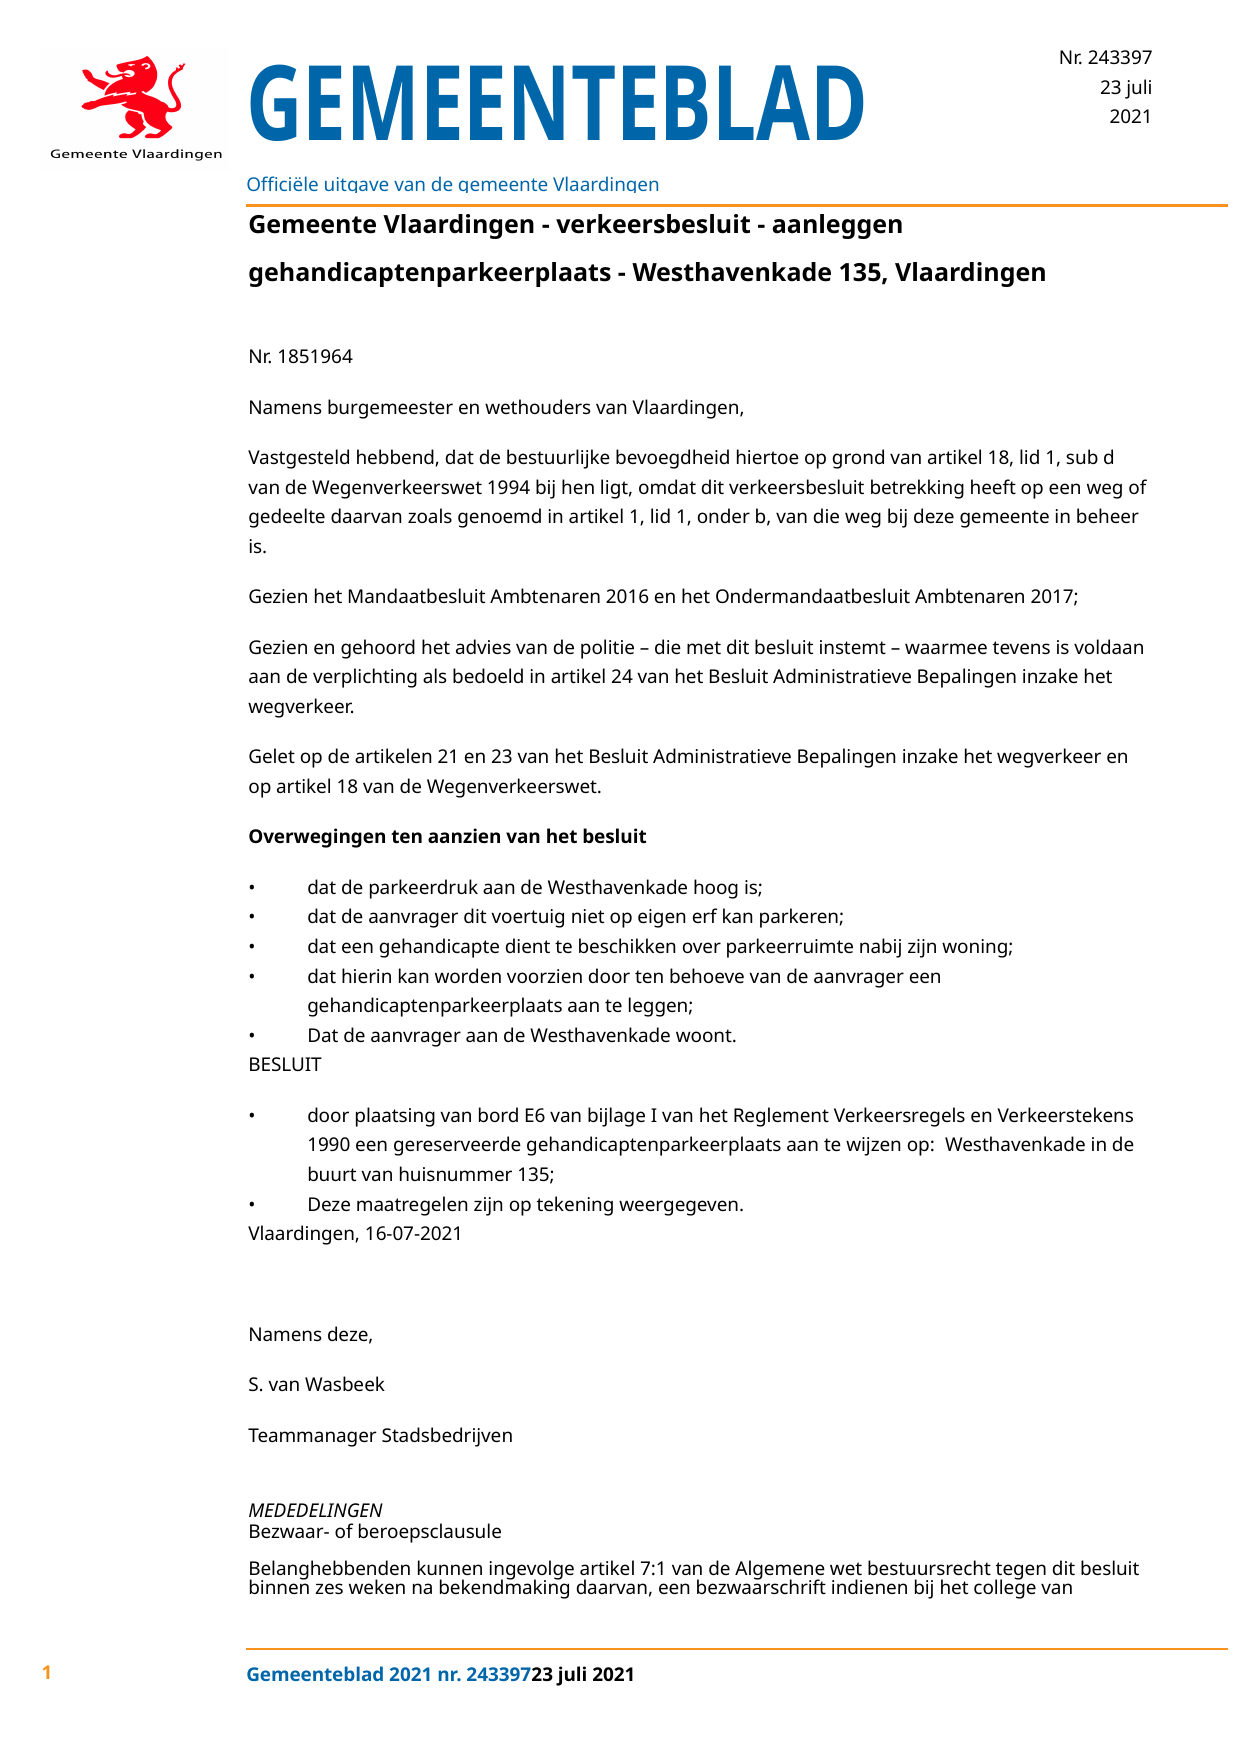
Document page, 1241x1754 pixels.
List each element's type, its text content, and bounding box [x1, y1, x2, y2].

text Gezien het Mandaatbesluit Ambtenaren 2016 en het Ondermandaatbesluit Ambtenaren 2017; [248, 584, 1152, 609]
text Vlaardingen, 16-07-2021 [248, 1220, 1152, 1246]
text Gemeente Vlaardingen - verkeersbesluit - aanleggen gehandicaptenparkeerplaats - Westhavenkade 135, Vlaardingen [248, 207, 1152, 288]
text Belanghebbenden kunnen ingevolge artikel 7:1 van de Algemene wet bestuursrecht tegen dit besluit binnen zes weken na bekendmaking daarvan, een bezwaarschrift indienen bij het college van [248, 1560, 1152, 1598]
picture [41, 47, 231, 172]
list dat de parkeerdruk aan de Westhavenkade hoog is; [248, 874, 1152, 900]
text MEDEDELINGEN [248, 1497, 1152, 1523]
text S. van Wasbeek [248, 1372, 1152, 1397]
text Nr. 1851964 [248, 344, 1152, 369]
list dat hierin kan worden voorzien door ten behoeve van de aanvrager een gehandicaptenparkeerplaats aan te leggen; [248, 963, 1152, 1018]
text Gezien en gehoord het advies van de politie – die met dit besluit instemt – waarmee tevens is voldaan aan de verplichting als bedoeld in artikel 24 van het Besluit Administratieve Bepalingen inzake het wegverkeer. [248, 634, 1152, 719]
text Namens deze, [248, 1321, 1152, 1347]
list Dat de aanvrager aan de Westhavenkade woont. [248, 1022, 1152, 1048]
text Namens burgemeester en wethouders van Vlaardingen, [248, 394, 1152, 420]
text BESLUIT [248, 1052, 1152, 1077]
list dat de aanvrager dit voertuig niet op eigen erf kan parkeren; [248, 904, 1152, 929]
list dat een gehandicapte dient te beschikken over parkeerruimte nabij zijn woning; [248, 933, 1152, 959]
text Teammanager Stadsbedrijven [248, 1422, 1152, 1448]
text Bezwaar- of beroepsclausule [248, 1523, 1152, 1542]
list Deze maatregelen zijn op tekening weergegeven. [248, 1191, 1152, 1216]
text Overwegingen ten aanzien van het besluit [248, 824, 1152, 849]
text Gelet op de artikelen 21 en 23 van het Besluit Administratieve Bepalingen inzake het wegverkeer en op artikel 18 van de Wegenverkeerswet. [248, 744, 1152, 799]
text Vastgesteld hebbend, dat de bestuurlijke bevoegdheid hiertoe op grond van artikel 18, lid 1, sub d van de Wegenverkeerswet 1994 bij hen ligt, omdat dit verkeersbesluit betrekking heeft op een weg of gedeelte daarvan zoals genoemd in artikel 1, lid 1, onder b, van die weg bij deze gemeente in beheer is. [248, 444, 1152, 559]
list door plaatsing van bord E6 van bijlage I van het Reglement Verkeersregels en Verkeerstekens 1990 een gereserveerde gehandicaptenparkeerplaats aan te wijzen op: Westhavenkade in de buurt van huisnummer 135; [248, 1102, 1152, 1187]
